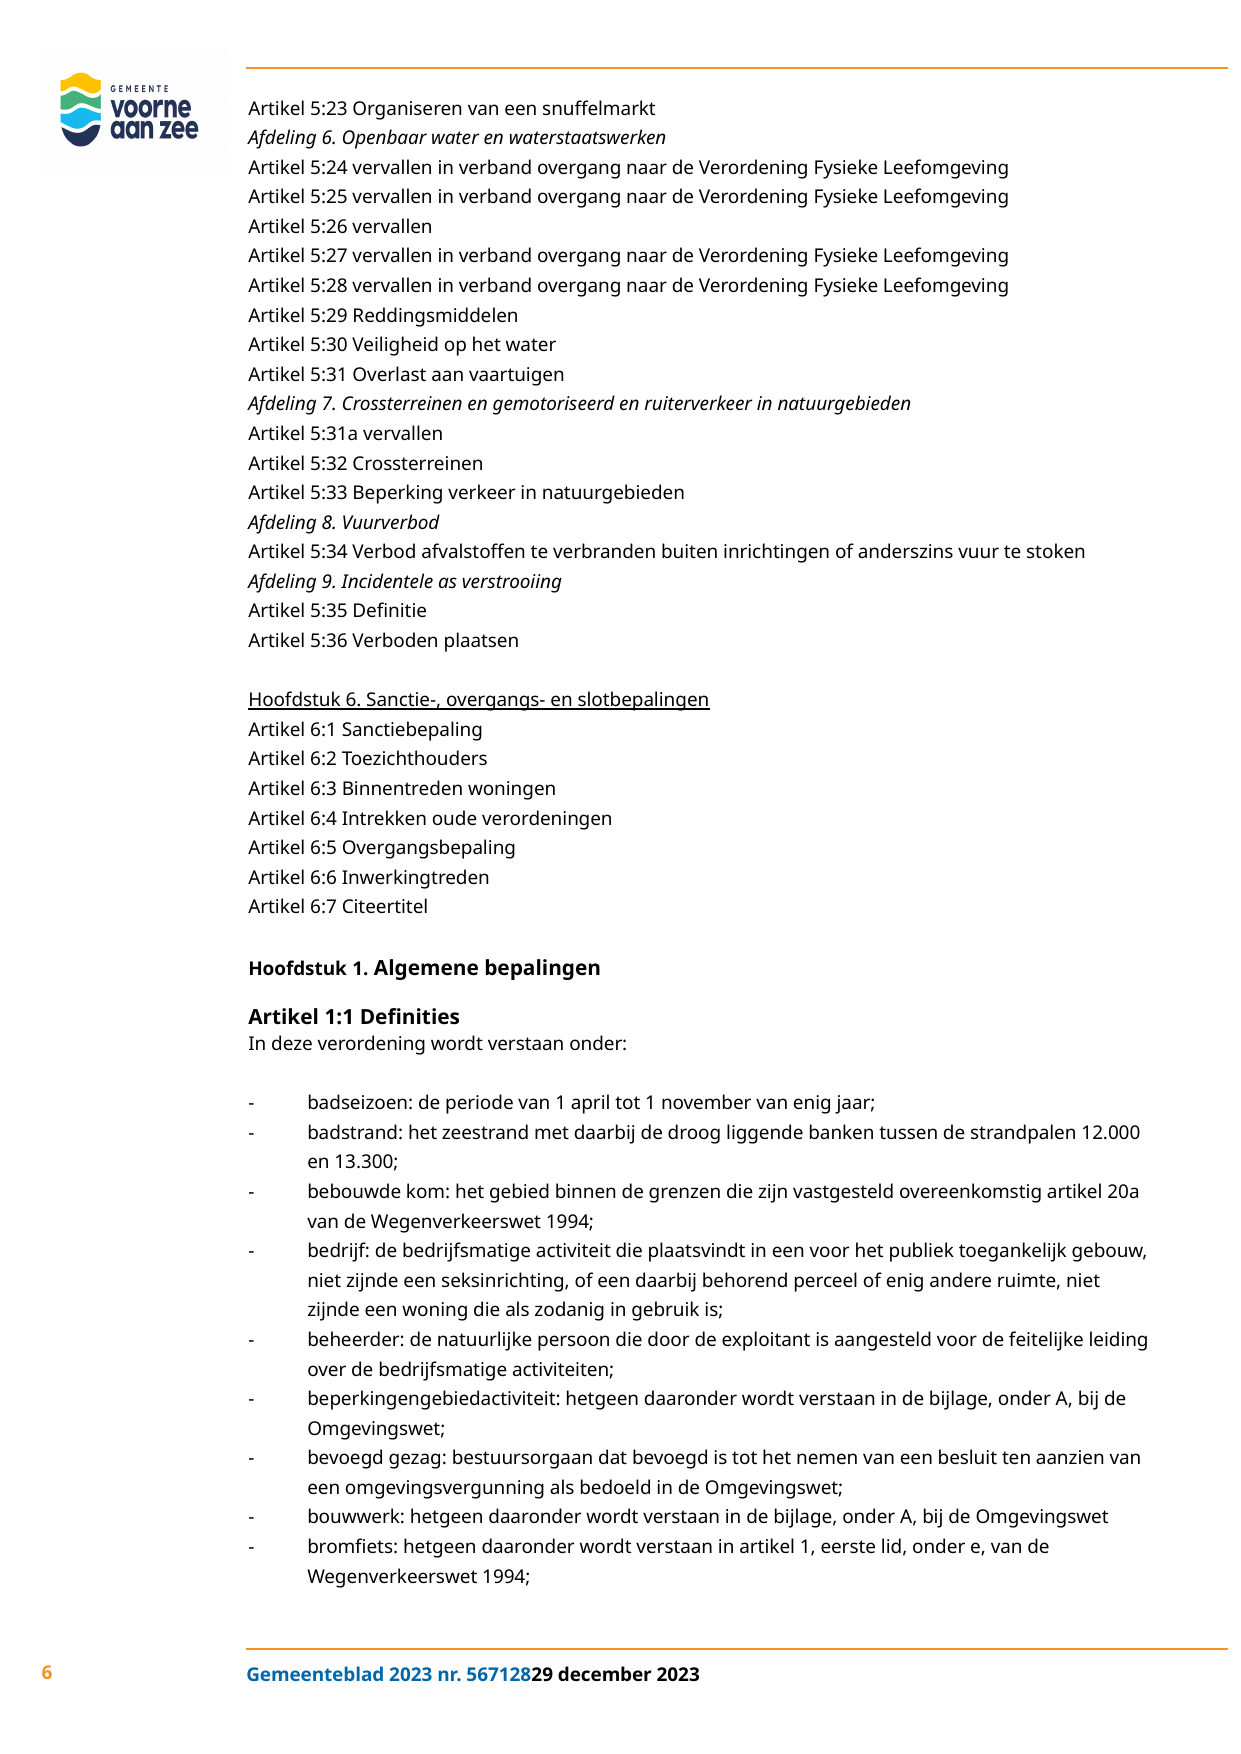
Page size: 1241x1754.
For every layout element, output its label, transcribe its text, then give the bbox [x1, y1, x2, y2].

text Artikel 6:1 Sanctiebepaling [248, 716, 1152, 742]
text Artikel 5:27 vervallen in verband overgang naar de Verordening Fysieke Leefomgeving [248, 243, 1152, 268]
text Artikel 5:26 vervallen [248, 213, 1152, 239]
text Afdeling 8. Vuurverbod [248, 509, 1152, 535]
list badseizoen: de periode van 1 april tot 1 november van enig jaar; [248, 1089, 1152, 1115]
list bouwwerk: hetgeen daaronder wordt verstaan in de bijlage, onder A, bij de Omgevingswet [248, 1504, 1152, 1529]
text Artikel 5:30 Veiligheid op het water [248, 331, 1152, 357]
text Artikel 6:4 Intrekken oude verordeningen [248, 805, 1152, 831]
text Artikel 5:36 Verboden plaatsen [248, 627, 1152, 653]
list bedrijf: de bedrijfsmatige activiteit die plaatsvindt in een voor het publiek toegankelijk gebouw, niet zijnde een seksinrichting, of een daarbij behorend perceel of enig andere ruimte, niet zijnde een woning die als zodanig in gebruik is; [248, 1237, 1152, 1322]
list bebouwde kom: het gebied binnen de grenzen die zijn vastgesteld overeenkomstig artikel 20a van de Wegenverkeerswet 1994; [248, 1178, 1152, 1234]
text Artikel 5:33 Beperking verkeer in natuurgebieden [248, 479, 1152, 505]
text Artikel 5:25 vervallen in verband overgang naar de Verordening Fysieke Leefomgeving [248, 183, 1152, 209]
text Artikel 5:32 Crossterreinen [248, 450, 1152, 476]
list badstrand: het zeestrand met daarbij de droog liggende banken tussen de strandpalen 12.000 en 13.300; [248, 1119, 1152, 1174]
text Afdeling 9. Incidentele as verstrooiing [248, 568, 1152, 594]
text Artikel 6:5 Overgangsbepaling [248, 834, 1152, 860]
list beperkingengebiedactiviteit: hetgeen daaronder wordt verstaan in de bijlage, onder A, bij de Omgevingswet; [248, 1385, 1152, 1441]
list bevoegd gezag: bestuursorgaan dat bevoegd is tot het nemen van een besluit ten aanzien van een omgevingsvergunning als bedoeld in de Omgevingswet; [248, 1444, 1152, 1500]
text Artikel 6:2 Toezichthouders [248, 746, 1152, 771]
list bromfiets: hetgeen daaronder wordt verstaan in artikel 1, eerste lid, onder e, van de Wegenverkeerswet 1994; [248, 1533, 1152, 1589]
text Afdeling 7. Crossterreinen en gemotoriseerd en ruiterverkeer in natuurgebieden [248, 391, 1152, 416]
text Artikel 6:7 Citeertitel [248, 893, 1152, 919]
text Artikel 6:6 Inwerkingtreden [248, 864, 1152, 890]
list beheerder: de natuurlijke persoon die door de exploitant is aangesteld voor de feitelijke leiding over de bedrijfsmatige activiteiten; [248, 1326, 1152, 1382]
text Artikel 5:35 Definitie [248, 598, 1152, 623]
text Artikel 5:23 Organiseren van een snuffelmarkt [248, 95, 1152, 121]
text Artikel 5:31 Overlast aan vaartuigen [248, 361, 1152, 387]
text Artikel 5:29 Reddingsmiddelen [248, 302, 1152, 328]
text Hoofdstuk 1. Algemene bepalingen [248, 953, 1152, 981]
text Artikel 6:3 Binnentreden woningen [248, 775, 1152, 801]
text Artikel 5:24 vervallen in verband overgang naar de Verordening Fysieke Leefomgeving [248, 154, 1152, 180]
text Artikel 1:1 Definities [248, 1002, 1152, 1030]
text Artikel 5:34 Verbod afvalstoffen te verbranden buiten inrichtingen of anderszins vuur te stoken [248, 538, 1152, 564]
text Hoofdstuk 6. Sanctie-, overgangs- en slotbepalingen [248, 686, 1152, 712]
picture [41, 47, 231, 172]
text Artikel 5:31a vervallen [248, 420, 1152, 446]
text Afdeling 6. Openbaar water en waterstaatswerken [248, 124, 1152, 150]
text Artikel 5:28 vervallen in verband overgang naar de Verordening Fysieke Leefomgeving [248, 272, 1152, 298]
text In deze verordening wordt verstaan onder: [248, 1030, 1152, 1056]
